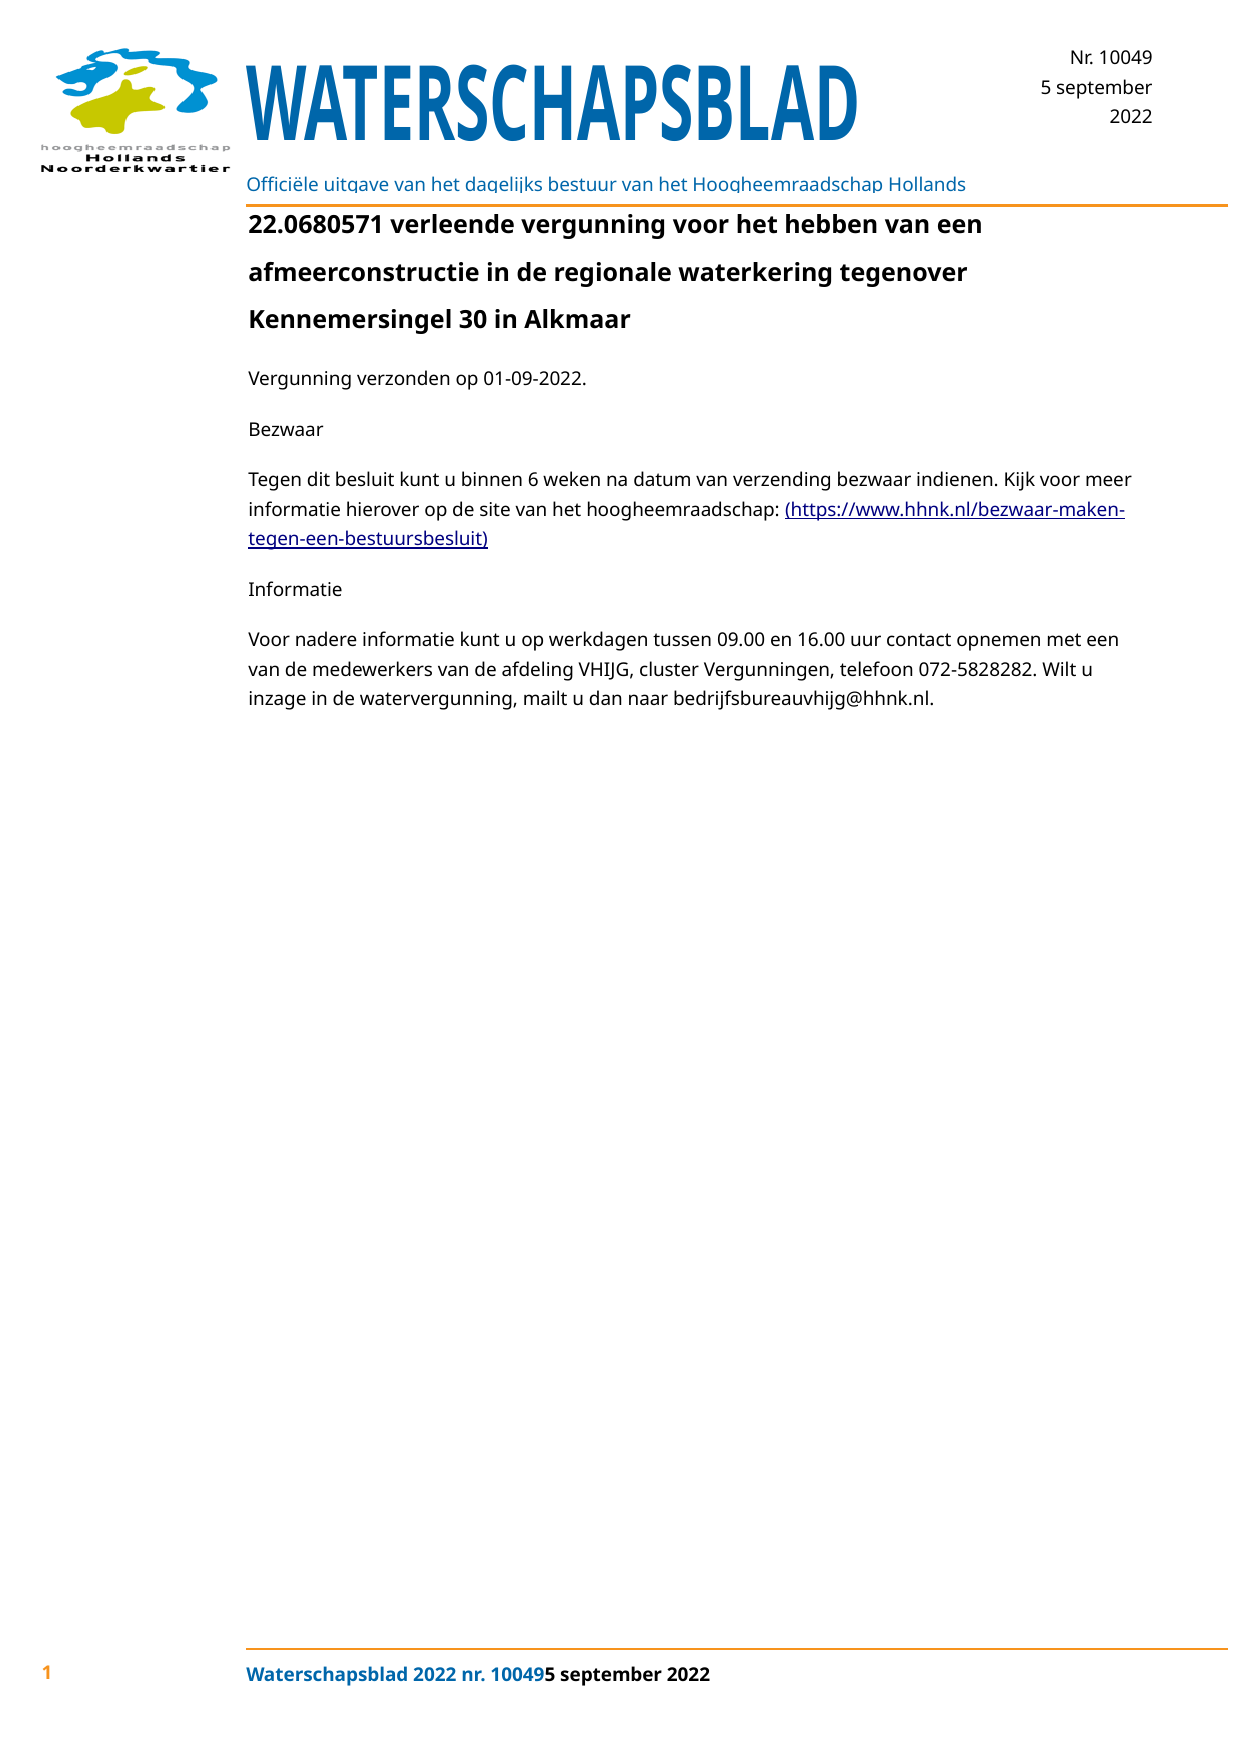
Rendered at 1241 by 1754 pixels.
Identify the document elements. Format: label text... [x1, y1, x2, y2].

text Bezwaar [248, 416, 1152, 442]
text Vergunning verzonden op 01-09-2022. [248, 366, 1152, 391]
text Informatie [248, 576, 1152, 602]
picture [41, 47, 231, 172]
text 22.0680571 verleende vergunning voor het hebben van een afmeerconstructie in de regionale waterkering tegenover Kennemersingel 30 in Alkmaar [248, 207, 1152, 336]
text Tegen dit besluit kunt u binnen 6 weken na datum van verzending bezwaar indienen. Kijk voor meer informatie hierover op de site van het hoogheemraadschap: (https://www.hhnk.nl/bezwaar-maken-tegen-een-bestuursbesluit) [248, 466, 1152, 551]
text Voor nadere informatie kunt u op werkdagen tussen 09.00 en 16.00 uur contact opnemen met een van de medewerkers van de afdeling VHIJG, cluster Vergunningen, telefoon 072-5828282. Wilt u inzage in de watervergunning, mailt u dan naar bedrijfsbureauvhijg@hhnk.nl. [248, 626, 1152, 711]
